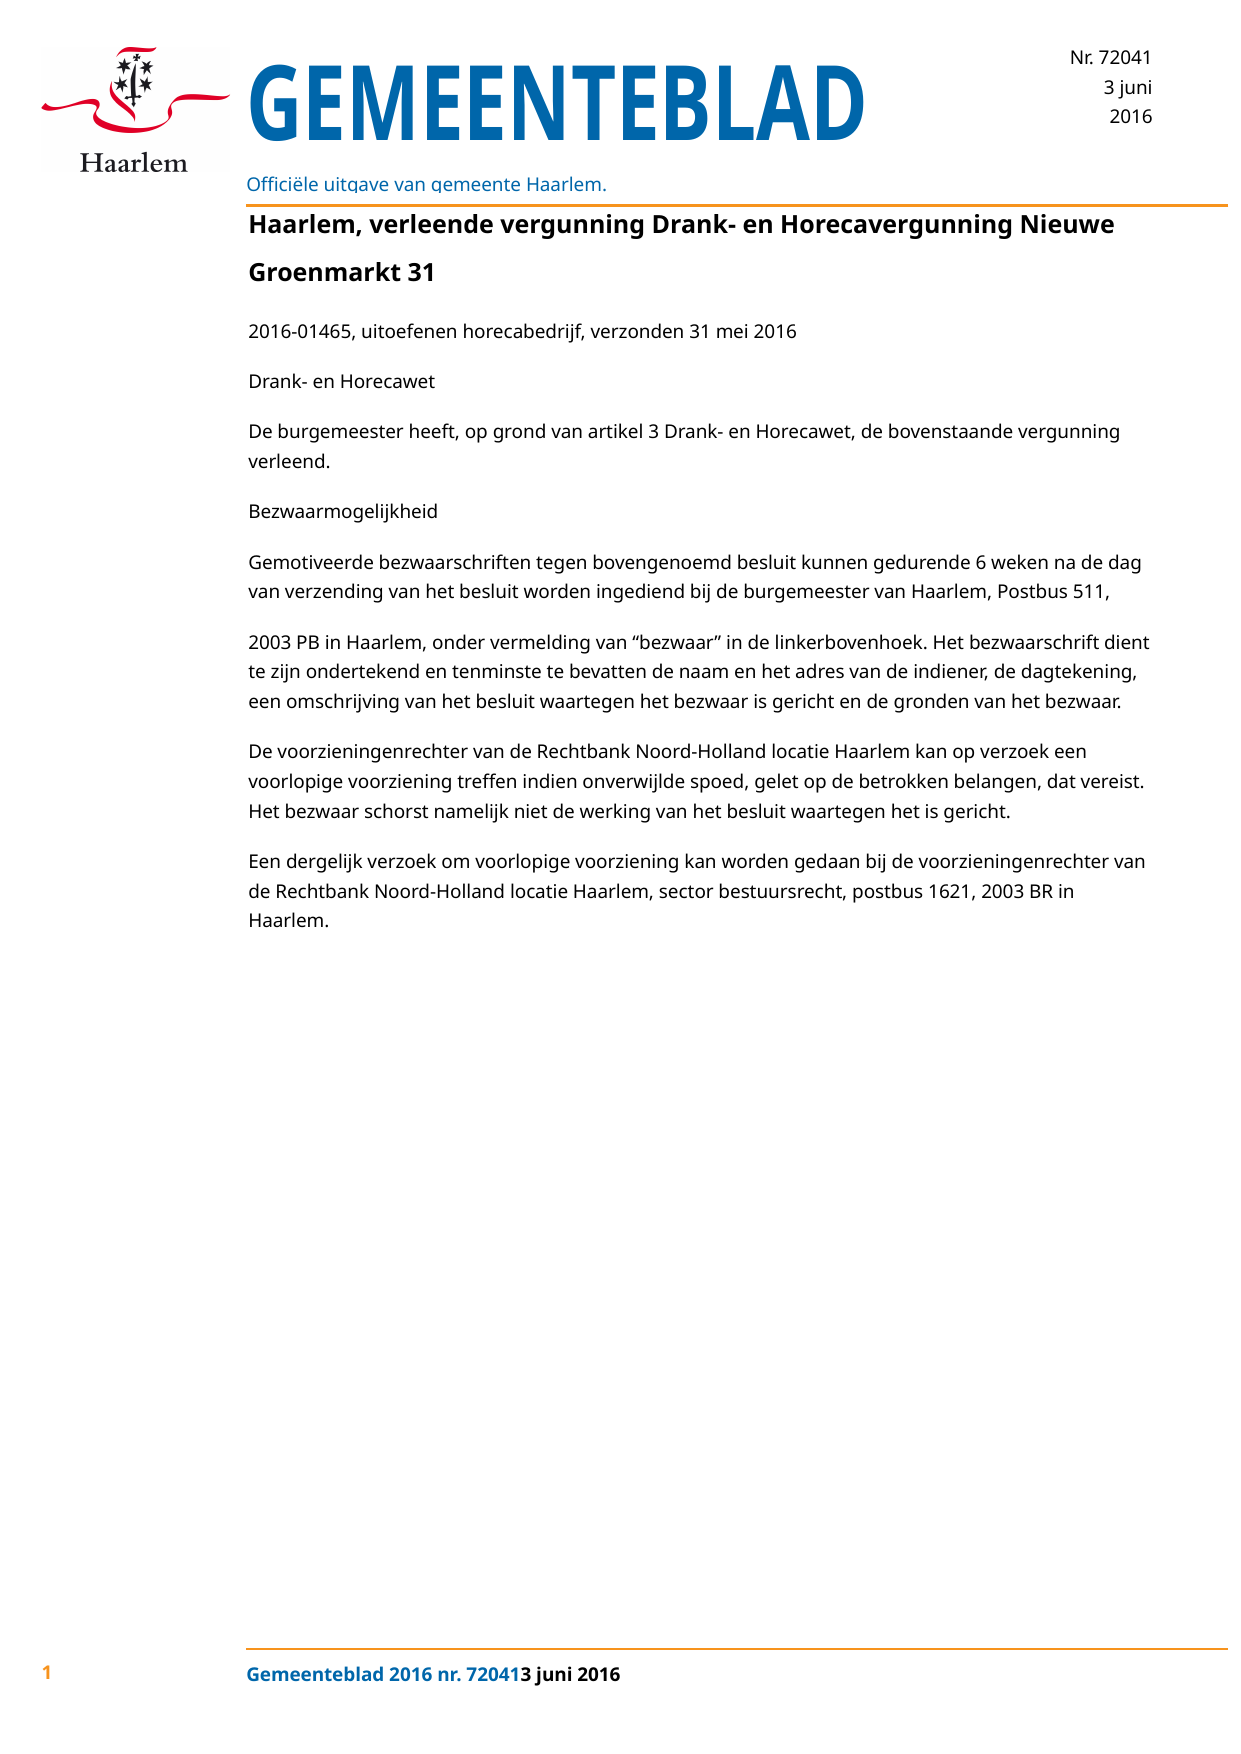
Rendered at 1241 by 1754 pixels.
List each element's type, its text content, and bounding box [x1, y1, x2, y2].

text De voorzieningenrechter van de Rechtbank Noord-Holland locatie Haarlem kan op verzoek een voorlopige voorziening treffen indien onverwijlde spoed, gelet op de betrokken belangen, dat vereist. Het bezwaar schorst namelijk niet de werking van het besluit waartegen het is gericht. [248, 739, 1152, 824]
text Drank- en Horecawet [248, 368, 1152, 394]
text Haarlem, verleende vergunning Drank- en Horecavergunning Nieuwe Groenmarkt 31 [248, 207, 1152, 288]
text De burgemeester heeft, op grond van artikel 3 Drank- en Horecawet, de bovenstaande vergunning verleend. [248, 419, 1152, 474]
text Een dergelijk verzoek om voorlopige voorziening kan worden gedaan bij de voorzieningenrechter van de Rechtbank Noord-Holland locatie Haarlem, sector bestuursrecht, postbus 1621, 2003 BR in Haarlem. [248, 848, 1152, 933]
text Bezwaarmogelijkheid [248, 499, 1152, 524]
text Gemotiveerde bezwaarschriften tegen bovengenoemd besluit kunnen gedurende 6 weken na de dag van verzending van het besluit worden ingediend bij de burgemeester van Haarlem, Postbus 511, [248, 549, 1152, 604]
text 2003 PB in Haarlem, onder vermelding van “bezwaar” in de linkerbovenhoek. Het bezwaarschrift dient te zijn ondertekend en tenminste te bevatten de naam en het adres van de indiener, de dagtekening, een omschrijving van het besluit waartegen het bezwaar is gericht en de gronden van het bezwaar. [248, 629, 1152, 714]
picture [41, 47, 231, 172]
text 2016-01465, uitoefenen horecabedrijf, verzonden 31 mei 2016 [248, 318, 1152, 344]
